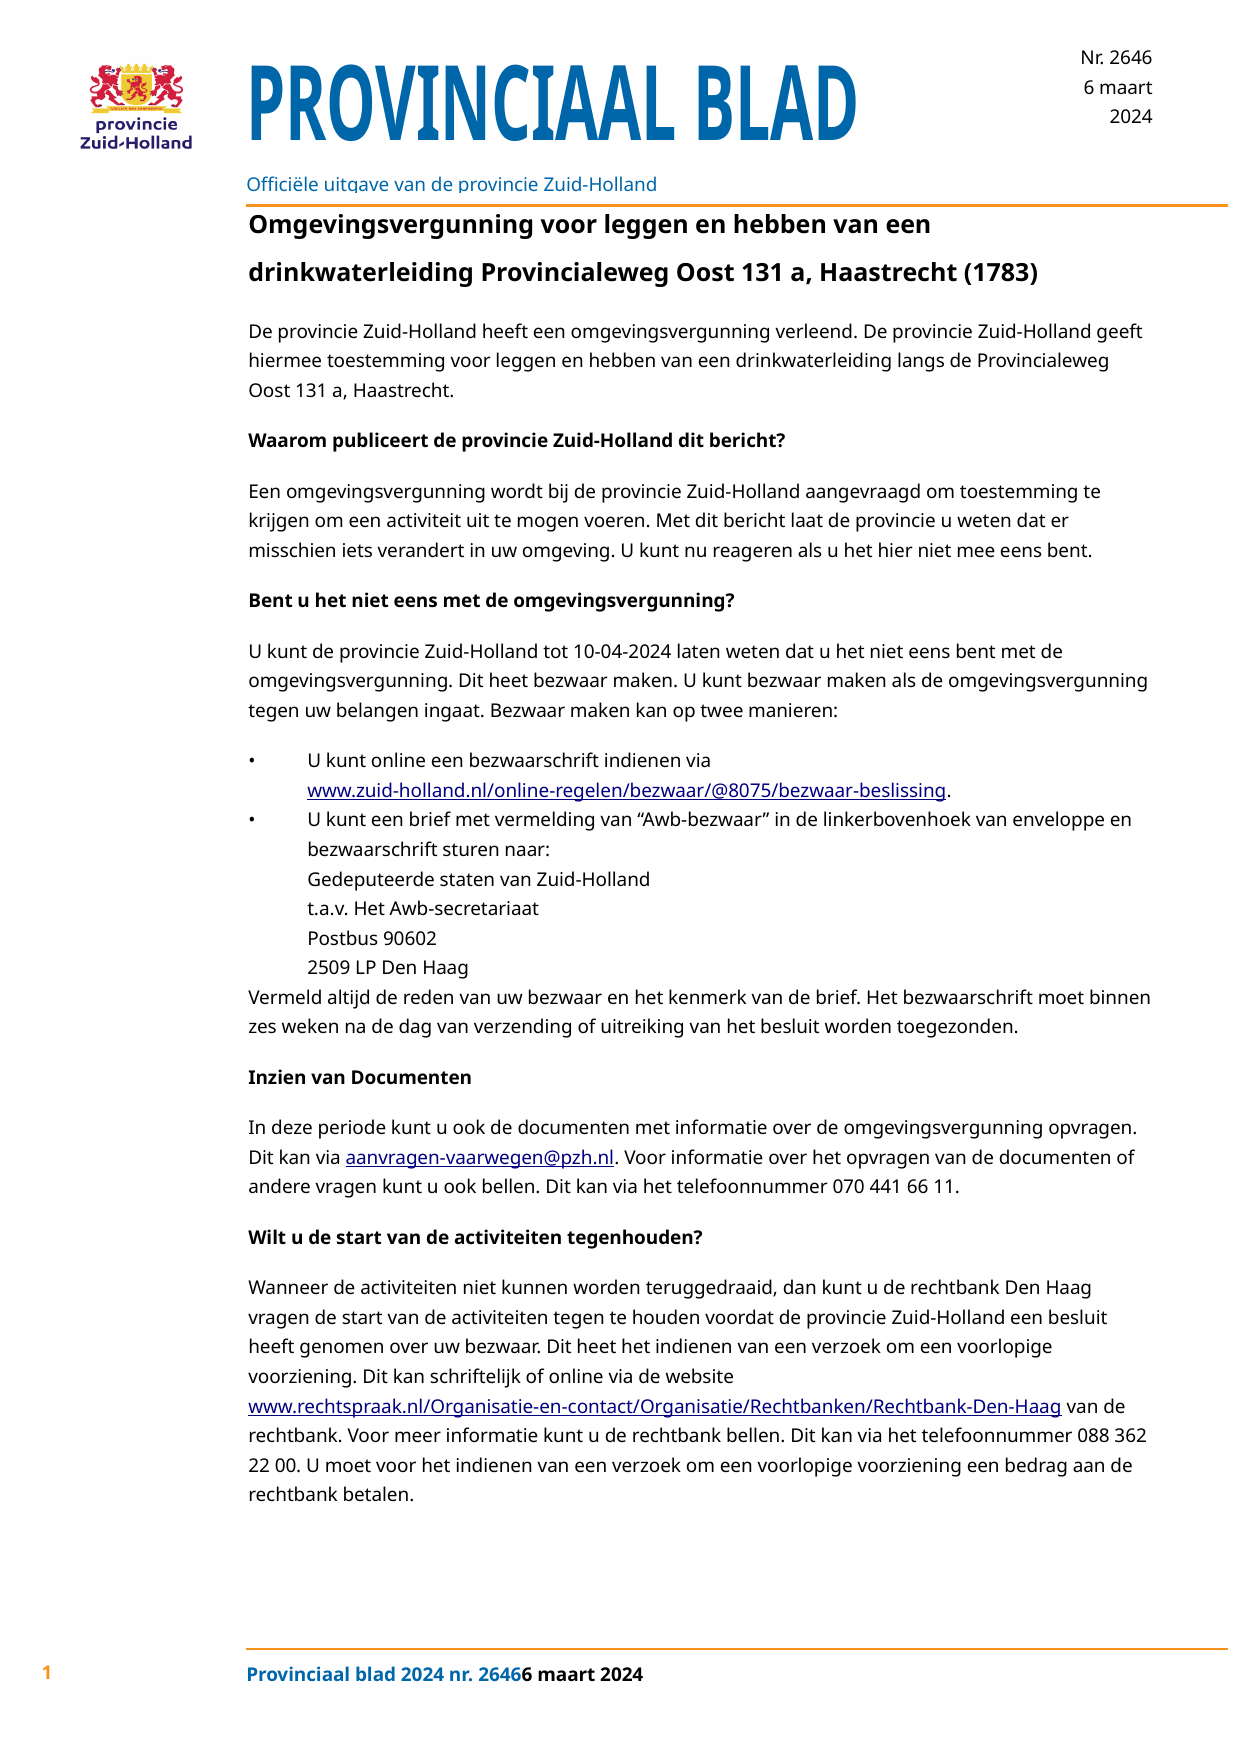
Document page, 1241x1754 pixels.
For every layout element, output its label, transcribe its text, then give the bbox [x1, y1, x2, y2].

text Wilt u de start van de activiteiten tegenhouden? [248, 1224, 1152, 1250]
list U kunt een brief met vermelding van “Awb-bezwaar” in de linkerbovenhoek van enveloppe en bezwaarschrift sturen naar: [248, 807, 1152, 862]
text In deze periode kunt u ook de documenten met informatie over de omgevingsvergunning opvragen. Dit kan via aanvragen-vaarwegen@pzh.nl. Voor informatie over het opvragen van de documenten of andere vragen kunt u ook bellen. Dit kan via het telefoonnummer 070 441 66 11. [248, 1114, 1152, 1199]
text U kunt de provincie Zuid-Holland tot 10-04-2024 laten weten dat u het niet eens bent met de omgevingsvergunning. Dit heet bezwaar maken. U kunt bezwaar maken als de omgevingsvergunning tegen uw belangen ingaat. Bezwaar maken kan op twee manieren: [248, 638, 1152, 723]
text Vermeld altijd de reden van uw bezwaar en het kenmerk van de brief. Het bezwaarschrift moet binnen zes weken na de dag van verzending of uitreiking van het besluit worden toegezonden. [248, 984, 1152, 1039]
list U kunt online een bezwaarschrift indienen via www.zuid-holland.nl/online-regelen/bezwaar/@8075/bezwaar-beslissing. [248, 747, 1152, 803]
text Wanneer de activiteiten niet kunnen worden teruggedraaid, dan kunt u de rechtbank Den Haag vragen de start van de activiteiten tegen te houden voordat de provincie Zuid-Holland een besluit heeft genomen over uw bezwaar. Dit heet het indienen van een verzoek om een voorlopige voorziening. Dit kan schriftelijk of online via de website www.rechtspraak.nl/Organisatie-en-contact/Organisatie/Rechtbanken/Rechtbank-Den-Haag van de rechtbank. Voor meer informatie kunt u de rechtbank bellen. Dit kan via het telefoonnummer 088 362 22 00. U moet voor het indienen van een verzoek om een voorlopige voorziening een bedrag aan de rechtbank betalen. [248, 1274, 1152, 1507]
text Omgevingsvergunning voor leggen en hebben van een drinkwaterleiding Provincialeweg Oost 131 a, Haastrecht (1783) [248, 207, 1152, 288]
list Gedeputeerde staten van Zuid-Holland [248, 866, 1152, 892]
list 2509 LP Den Haag [248, 954, 1152, 980]
picture [41, 47, 231, 172]
list Postbus 90602 [248, 925, 1152, 951]
text Een omgevingsvergunning wordt bij de provincie Zuid-Holland aangevraagd om toestemming te krijgen om een activiteit uit te mogen voeren. Met dit bericht laat de provincie u weten dat er misschien iets verandert in uw omgeving. U kunt nu reageren als u het hier niet mee eens bent. [248, 478, 1152, 563]
text De provincie Zuid-Holland heeft een omgevingsvergunning verleend. De provincie Zuid-Holland geeft hiermee toestemming voor leggen en hebben van een drinkwaterleiding langs de Provincialeweg Oost 131 a, Haastrecht. [248, 318, 1152, 403]
text Inzien van Documenten [248, 1064, 1152, 1090]
text Bent u het niet eens met de omgevingsvergunning? [248, 587, 1152, 613]
text Waarom publiceert de provincie Zuid-Holland dit bericht? [248, 427, 1152, 453]
list t.a.v. Het Awb-secretariaat [248, 895, 1152, 921]
